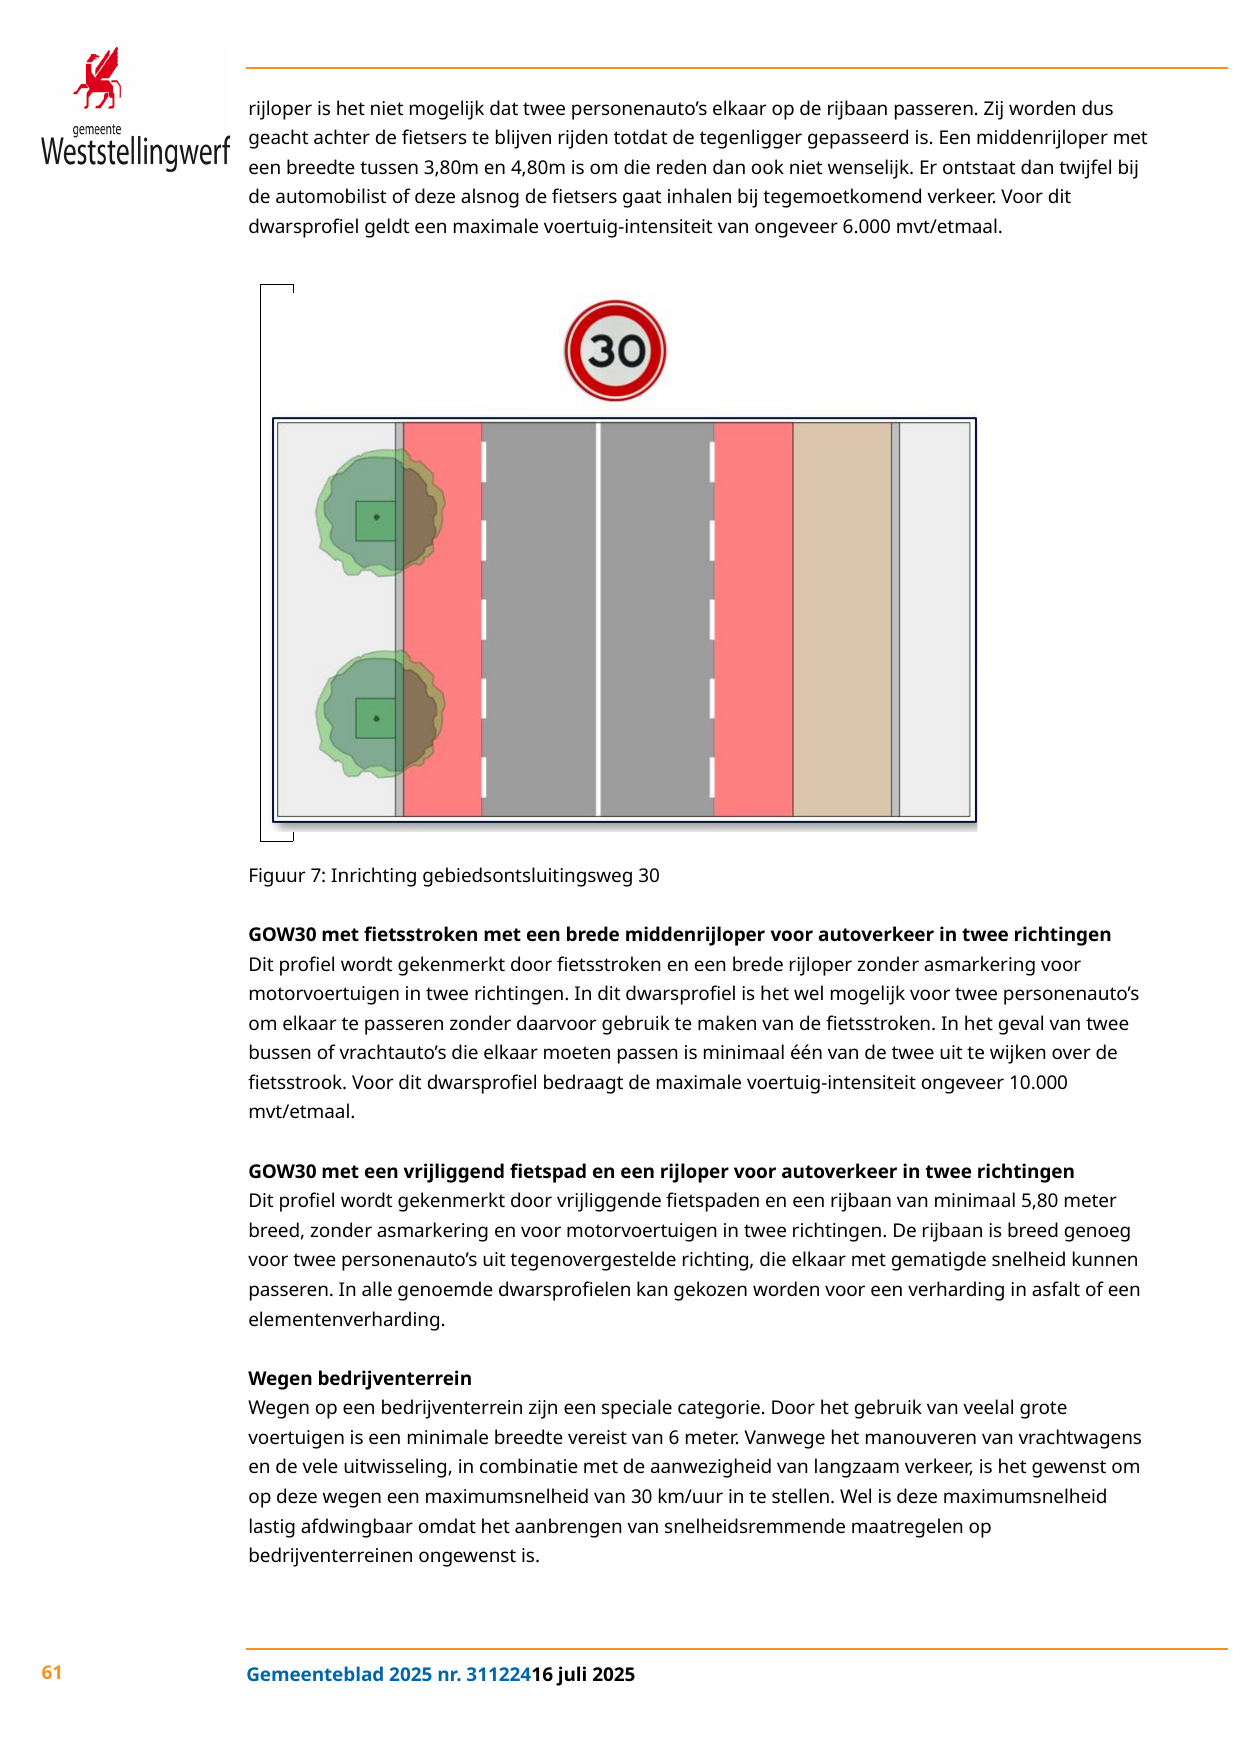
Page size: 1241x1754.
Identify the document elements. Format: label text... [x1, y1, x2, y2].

text Dit profiel wordt gekenmerkt door fietsstroken en een brede rijloper zonder asmarkering voor motorvoertuigen in twee richtingen. In dit dwarsprofiel is het wel mogelijk voor twee personenauto’s om elkaar te passeren zonder daarvoor gebruik te maken van de fietsstroken. In het geval van twee bussen of vrachtauto’s die elkaar moeten passen is minimaal één van de twee uit te wijken over de fietsstrook. Voor dit dwarsprofiel bedraagt de maximale voertuig-intensiteit ongeveer 10.000 mvt/etmaal. [248, 951, 1152, 1124]
picture [268, 293, 978, 832]
picture [41, 47, 231, 172]
text GOW30 met een vrijliggend fietspad en een rijloper voor autoverkeer in twee richtingen [248, 1158, 1152, 1183]
text Dit profiel wordt gekenmerkt door vrijliggende fietspaden en een rijbaan van minimaal 5,80 meter breed, zonder asmarkering en voor motorvoertuigen in twee richtingen. De rijbaan is breed genoeg voor twee personenauto’s uit tegenovergestelde richting, die elkaar met gematigde snelheid kunnen passeren. In alle genoemde dwarsprofielen kan gekozen worden voor een verharding in asfalt of een elementenverharding. [248, 1187, 1152, 1331]
text Figuur 7: Inrichting gebiedsontsluitingsweg 30 [248, 862, 1152, 888]
text Wegen bedrijventerrein [248, 1365, 1152, 1391]
text GOW30 met fietsstroken met een brede middenrijloper voor autoverkeer in twee richtingen [248, 921, 1152, 947]
text rijloper is het niet mogelijk dat twee personenauto’s elkaar op de rijbaan passeren. Zij worden dus geacht achter de fietsers te blijven rijden totdat de tegenligger gepasseerd is. Een middenrijloper met een breedte tussen 3,80m en 4,80m is om die reden dan ook niet wenselijk. Er ontstaat dan twijfel bij de automobilist of deze alsnog de fietsers gaat inhalen bij tegemoetkomend verkeer. Voor dit dwarsprofiel geldt een maximale voertuig-intensiteit van ongeveer 6.000 mvt/etmaal. [248, 95, 1152, 239]
text Wegen op een bedrijventerrein zijn een speciale categorie. Door het gebruik van veelal grote voertuigen is een minimale breedte vereist van 6 meter. Vanwege het manouveren van vrachtwagens en de vele uitwisseling, in combinatie met de aanwezigheid van langzaam verkeer, is het gewenst om op deze wegen een maximumsnelheid van 30 km/uur in te stellen. Wel is deze maximumsnelheid lastig afdwingbaar omdat het aanbrengen van snelheidsremmende maatregelen op bedrijventerreinen ongewenst is. [248, 1394, 1152, 1568]
